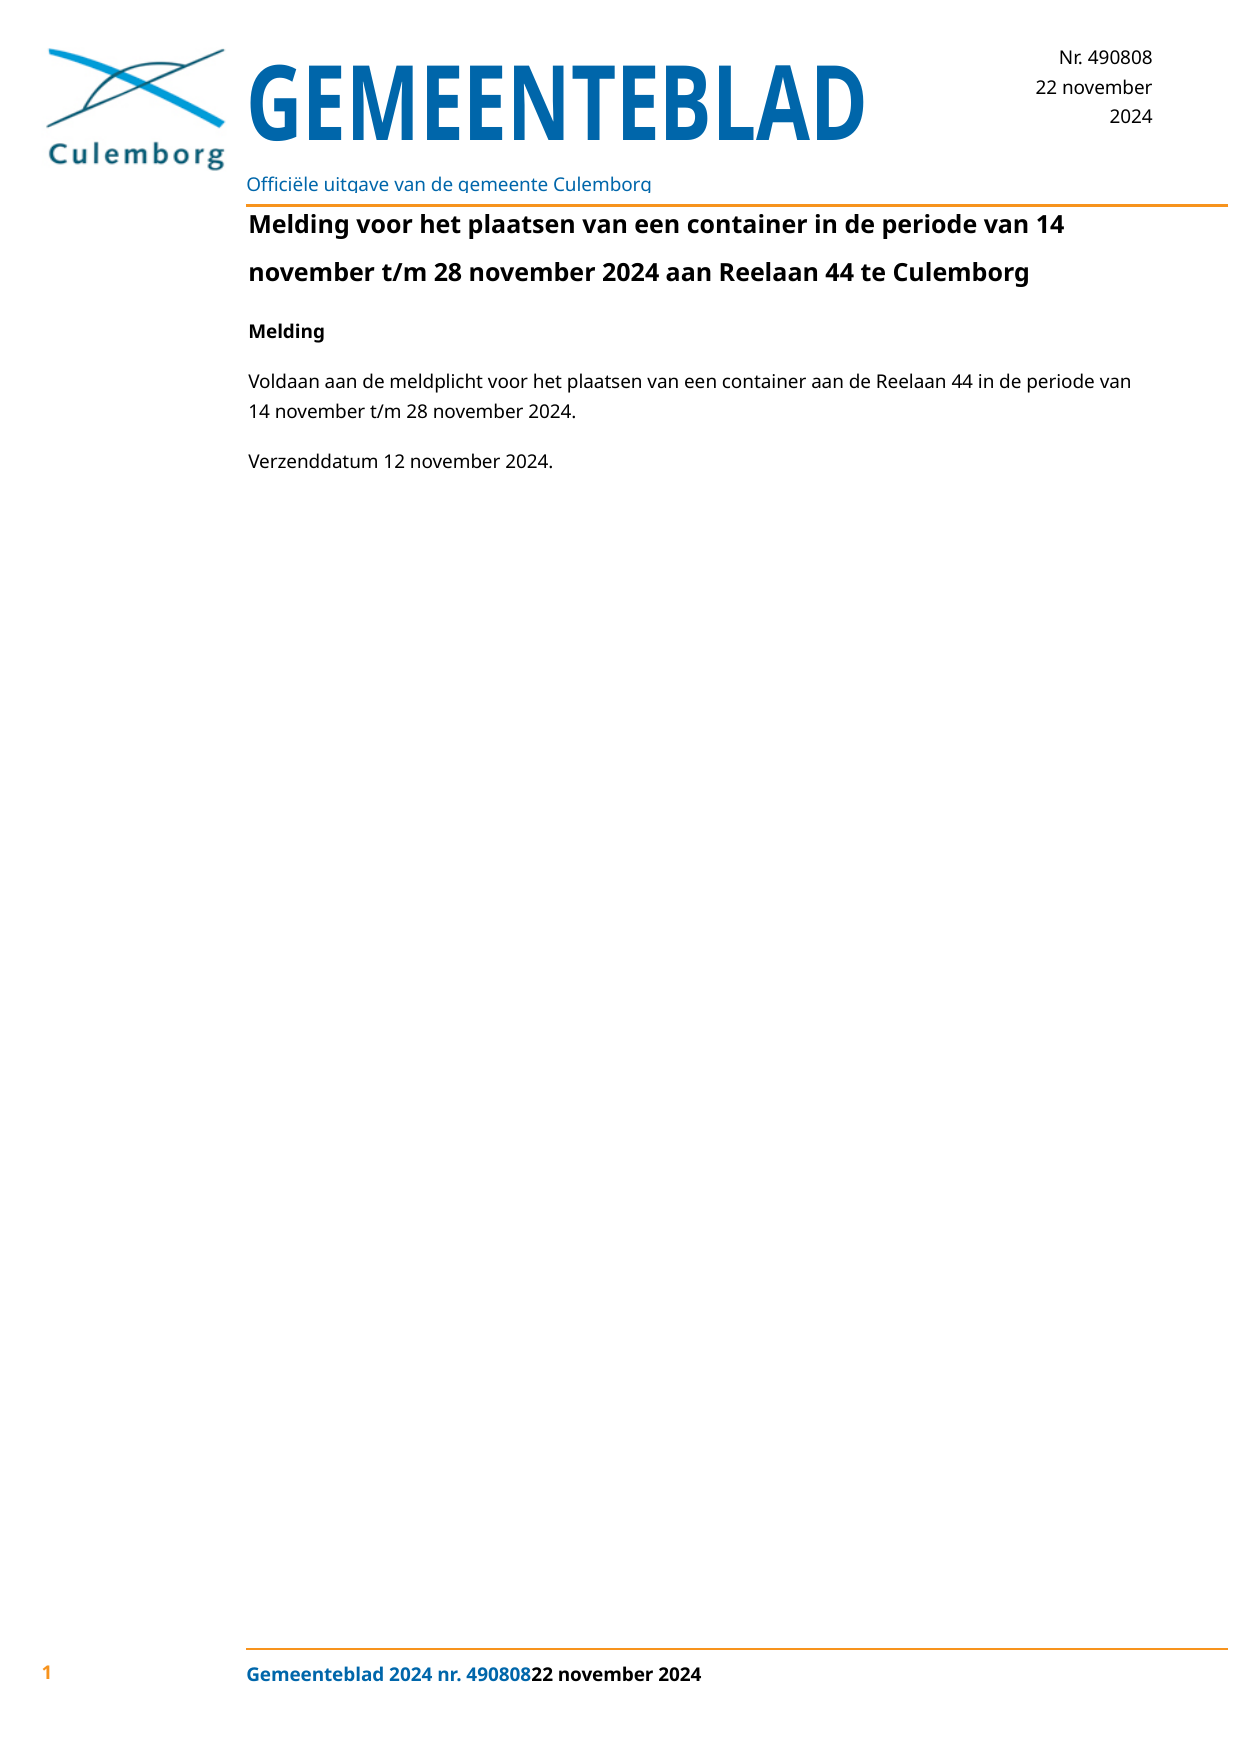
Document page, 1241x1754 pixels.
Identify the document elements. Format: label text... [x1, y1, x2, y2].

text Voldaan aan de meldplicht voor het plaatsen van een container aan de Reelaan 44 in de periode van 14 november t/m 28 november 2024. [248, 368, 1152, 424]
text Melding [248, 318, 1152, 344]
picture [41, 47, 231, 172]
text Melding voor het plaatsen van een container in de periode van 14 november t/m 28 november 2024 aan Reelaan 44 te Culemborg [248, 207, 1152, 288]
text Verzenddatum 12 november 2024. [248, 448, 1152, 474]
